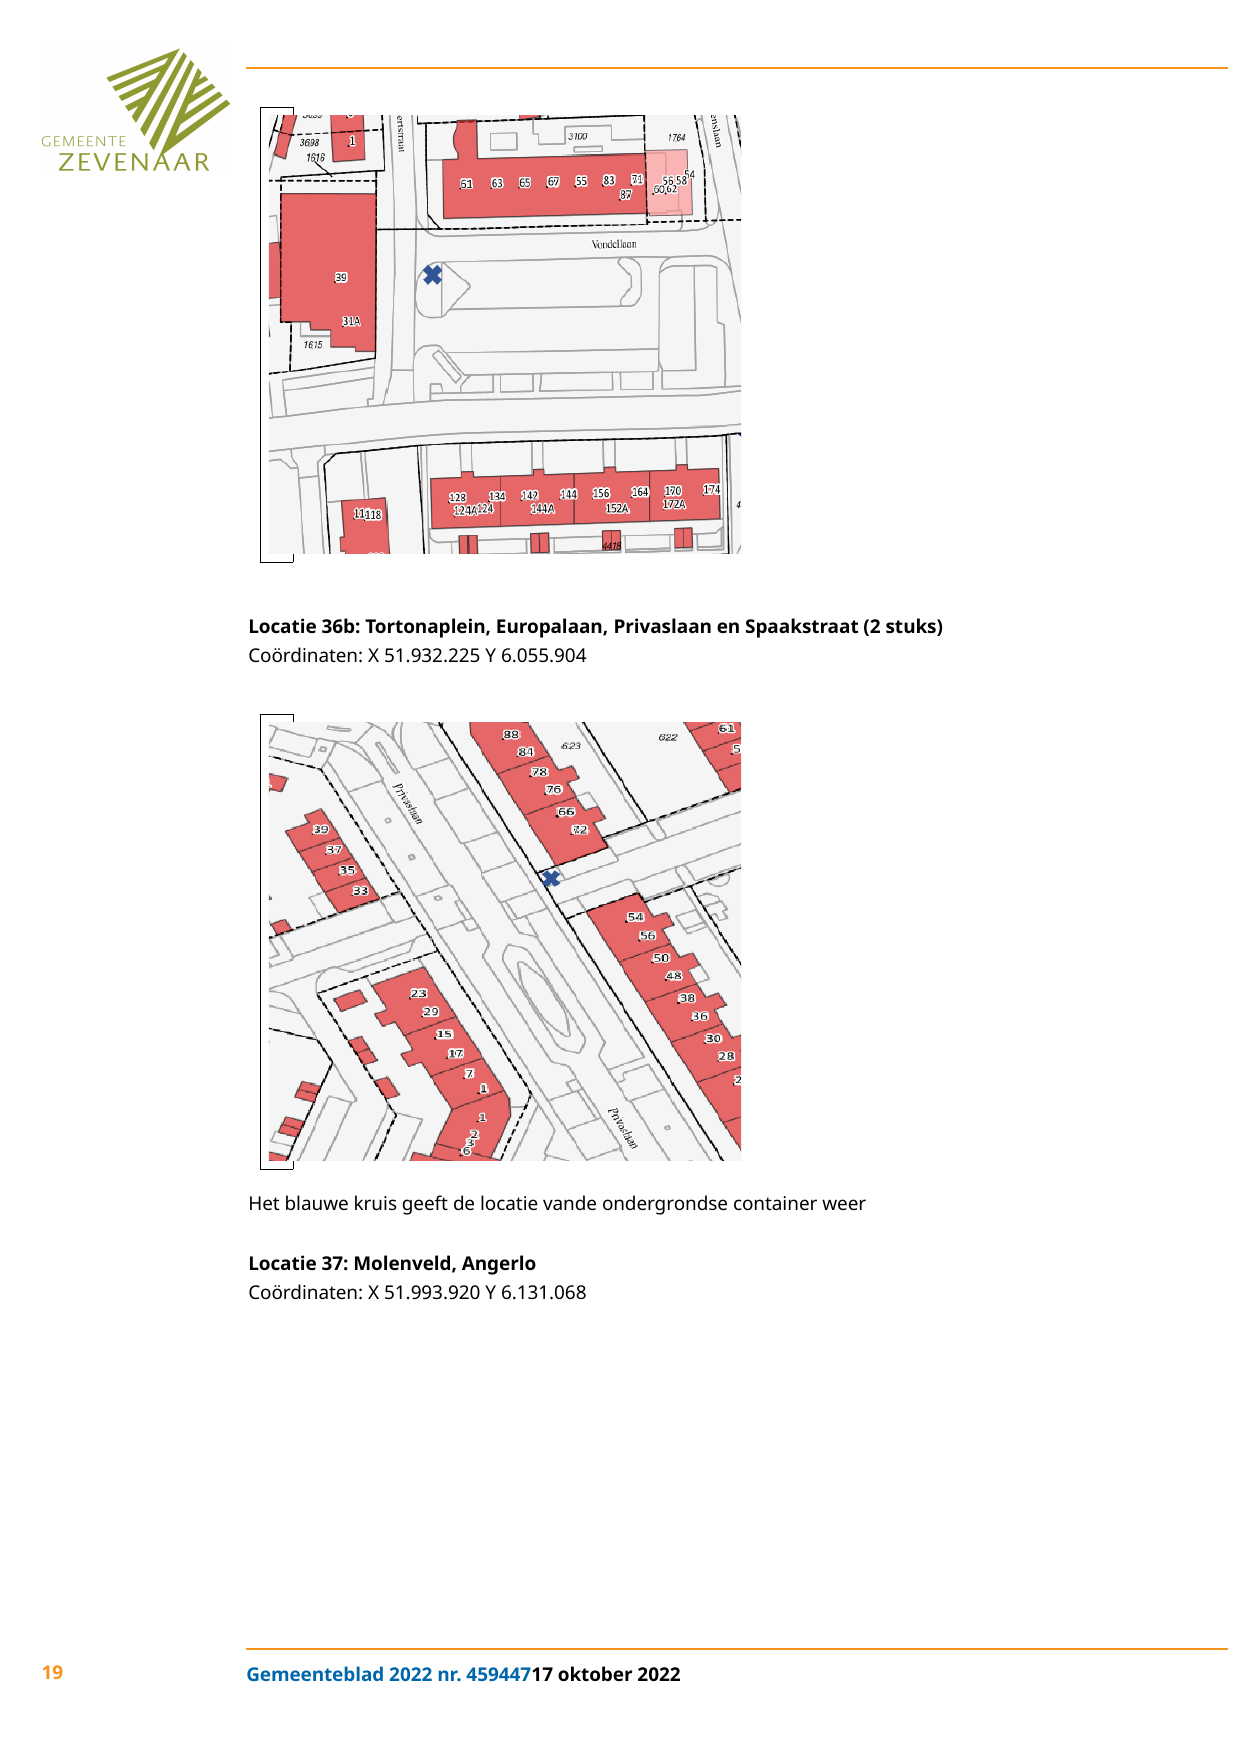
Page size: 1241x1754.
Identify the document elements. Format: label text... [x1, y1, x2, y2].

picture [268, 722, 742, 1161]
picture [268, 115, 742, 554]
text Het blauwe kruis geeft de locatie vande ondergrondse container weer [248, 1191, 1152, 1216]
text Coördinaten: X 51.993.920 Y 6.131.068 [248, 1279, 1152, 1305]
text Coördinaten: X 51.932.225 Y 6.055.904 [248, 643, 1152, 668]
picture [41, 47, 231, 172]
text Locatie 36b: Tortonaplein, Europalaan, Privaslaan en Spaakstraat (2 stuks) [248, 613, 1152, 639]
text Locatie 37: Molenveld, Angerlo [248, 1250, 1152, 1276]
